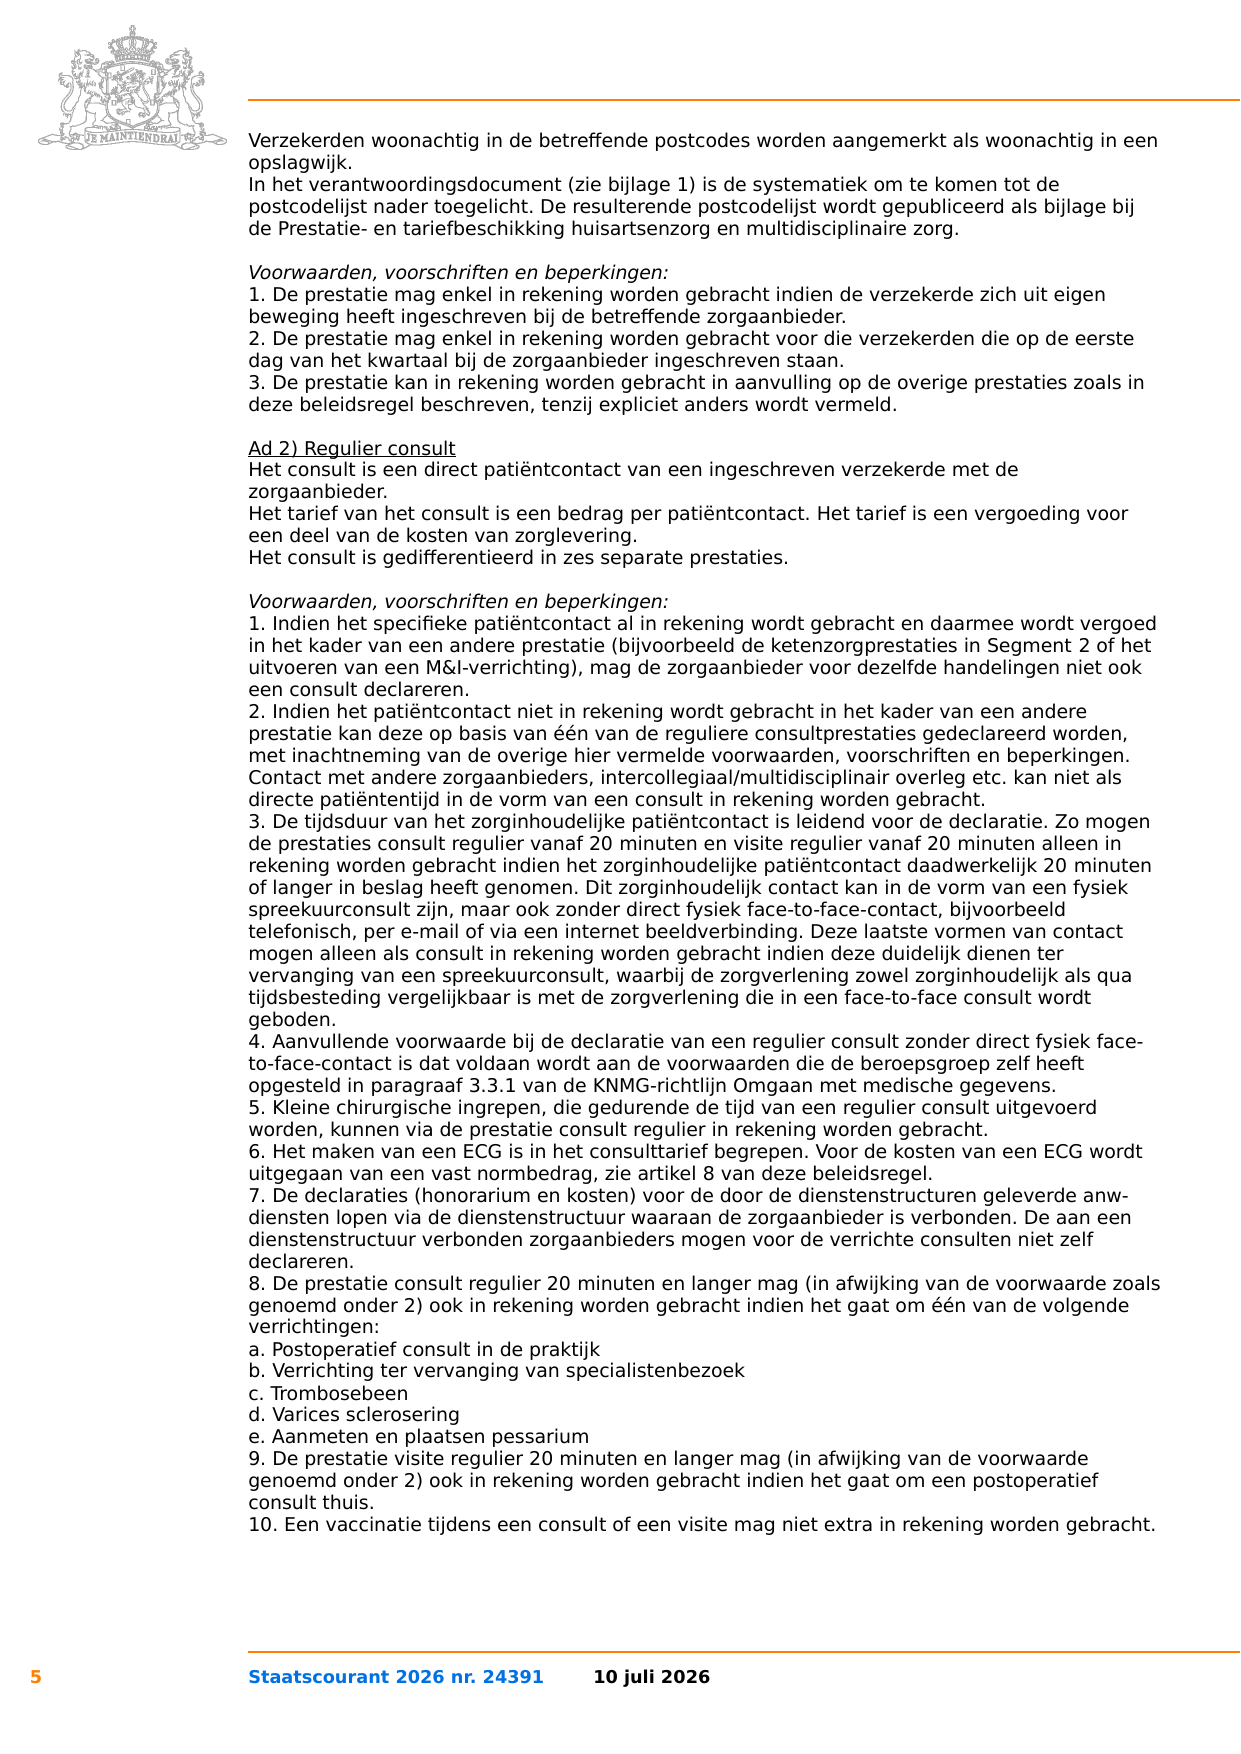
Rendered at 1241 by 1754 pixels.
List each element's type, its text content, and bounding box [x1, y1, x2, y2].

text 4. Aanvullende voorwaarde bij de declaratie van een regulier consult zonder direct fysiek face-to-face-contact is dat voldaan wordt aan de voorwaarden die de beroepsgroep zelf heeft opgesteld in paragraaf 3.3.1 van de KNMG-richtlijn Omgaan met medische gegevens. [248, 1031, 1163, 1097]
text Het tarief van het consult is een bedrag per patiëntcontact. Het tarief is een vergoeding voor een deel van de kosten van zorglevering. [248, 503, 1163, 547]
text 8. De prestatie consult regulier 20 minuten en langer mag (in afwijking van de voorwaarde zoals genoemd onder 2) ook in rekening worden gebracht indien het gaat om één van de volgende verrichtingen: [248, 1272, 1163, 1338]
text Het consult is een direct patiëntcontact van een ingeschreven verzekerde met de zorgaanbieder. [248, 459, 1163, 503]
text 1. De prestatie mag enkel in rekening worden gebracht indien de verzekerde zich uit eigen beweging heeft ingeschreven bij de betreffende zorgaanbieder. [248, 284, 1163, 328]
text c. Trombosebeen [248, 1382, 1163, 1404]
subtitle Voorwaarden, voorschriften en beperkingen: [248, 262, 1163, 284]
text In het verantwoordingsdocument (zie bijlage 1) is de systematiek om te komen tot de postcodelijst nader toegelicht. De resulterende postcodelijst wordt gepubliceerd als bijlage bij de Prestatie- en tariefbeschikking huisartsenzorg en multidisciplinaire zorg. [248, 174, 1163, 240]
text b. Verrichting ter vervanging van specialistenbezoek [248, 1360, 1163, 1382]
text 9. De prestatie visite regulier 20 minuten en langer mag (in afwijking van de voorwaarde genoemd onder 2) ook in rekening worden gebracht indien het gaat om een postoperatief consult thuis. [248, 1448, 1163, 1514]
text 7. De declaraties (honorarium en kosten) voor de door de dienstenstructuren geleverde anw-diensten lopen via de dienstenstructuur waaraan de zorgaanbieder is verbonden. De aan een dienstenstructuur verbonden zorgaanbieders mogen voor de verrichte consulten niet zelf declareren. [248, 1184, 1163, 1272]
subtitle Ad 2) Regulier consult [248, 437, 1163, 459]
text 2. De prestatie mag enkel in rekening worden gebracht voor die verzekerden die op de eerste dag van het kwartaal bij de zorgaanbieder ingeschreven staan. [248, 328, 1163, 372]
text 5. Kleine chirurgische ingrepen, die gedurende de tijd van een regulier consult uitgevoerd worden, kunnen via de prestatie consult regulier in rekening worden gebracht. [248, 1097, 1163, 1141]
text Verzekerden woonachtig in de betreffende postcodes worden aangemerkt als woonachtig in een opslagwijk. [248, 130, 1163, 174]
text 2. Indien het patiëntcontact niet in rekening wordt gebracht in het kader van een andere prestatie kan deze op basis van één van de reguliere consultprestaties gedeclareerd worden, met inachtneming van de overige hier vermelde voorwaarden, voorschriften en beperkingen. Contact met andere zorgaanbieders, intercollegiaal/multidisciplinair overleg etc. kan niet als directe patiëntentijd in de vorm van een consult in rekening worden gebracht. [248, 701, 1163, 811]
text d. Varices sclerosering [248, 1404, 1163, 1426]
text 1. Indien het specifieke patiëntcontact al in rekening wordt gebracht en daarmee wordt vergoed in het kader van een andere prestatie (bijvoorbeeld de ketenzorgprestaties in Segment 2 of het uitvoeren van een M&I-verrichting), mag de zorgaanbieder voor dezelfde handelingen niet ook een consult declareren. [248, 613, 1163, 701]
subtitle Voorwaarden, voorschriften en beperkingen: [248, 591, 1163, 613]
text 10. Een vaccinatie tijdens een consult of een visite mag niet extra in rekening worden gebracht. [248, 1514, 1163, 1536]
text a. Postoperatief consult in de praktijk [248, 1338, 1163, 1360]
text Het consult is gedifferentieerd in zes separate prestaties. [248, 547, 1163, 569]
picture [38, 25, 227, 150]
text 3. De prestatie kan in rekening worden gebracht in aanvulling op de overige prestaties zoals in deze beleidsregel beschreven, tenzij expliciet anders wordt vermeld. [248, 372, 1163, 416]
text e. Aanmeten en plaatsen pessarium [248, 1426, 1163, 1448]
text 6. Het maken van een ECG is in het consulttarief begrepen. Voor de kosten van een ECG wordt uitgegaan van een vast normbedrag, zie artikel 8 van deze beleidsregel. [248, 1141, 1163, 1184]
text 3. De tijdsduur van het zorginhoudelijke patiëntcontact is leidend voor de declaratie. Zo mogen de prestaties consult regulier vanaf 20 minuten en visite regulier vanaf 20 minuten alleen in rekening worden gebracht indien het zorginhoudelijke patiëntcontact daadwerkelijk 20 minuten of langer in beslag heeft genomen. Dit zorginhoudelijk contact kan in de vorm van een fysiek spreekuurconsult zijn, maar ook zonder direct fysiek face-to-face-contact, bijvoorbeeld telefonisch, per e-mail of via een internet beeldverbinding. Deze laatste vormen van contact mogen alleen als consult in rekening worden gebracht indien deze duidelijk dienen ter vervanging van een spreekuurconsult, waarbij de zorgverlening zowel zorginhoudelijk als qua tijdsbesteding vergelijkbaar is met de zorgverlening die in een face-to-face consult wordt geboden. [248, 811, 1163, 1031]
